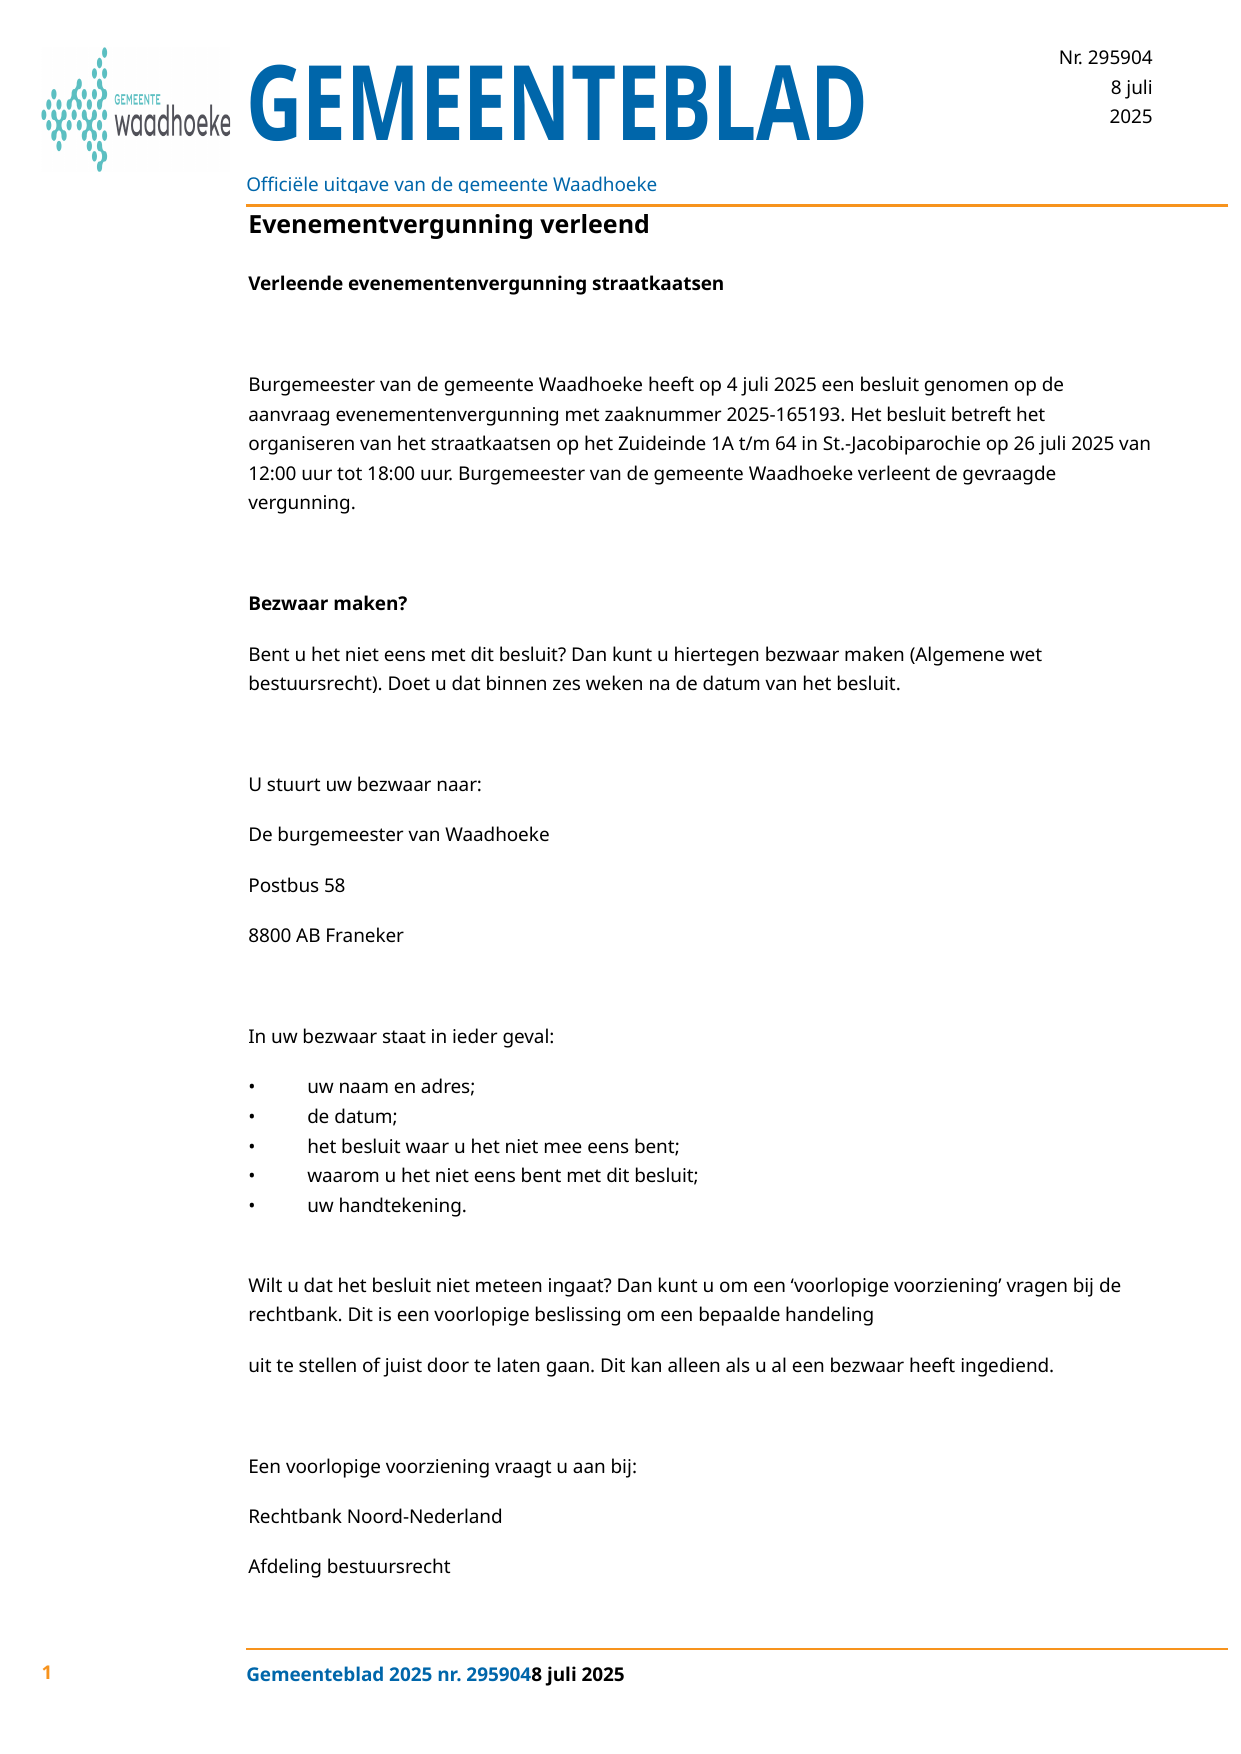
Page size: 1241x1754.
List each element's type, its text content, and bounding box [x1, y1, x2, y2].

list uw naam en adres; [248, 1074, 1152, 1099]
text Wilt u dat het besluit niet meteen ingaat? Dan kunt u om een ‘voorlopige voorziening’ vragen bij de rechtbank. Dit is een voorlopige beslissing om een bepaalde handeling [248, 1272, 1152, 1327]
text In uw bezwaar staat in ieder geval: [248, 1023, 1152, 1049]
text U stuurt uw bezwaar naar: [248, 771, 1152, 797]
text Burgemeester van de gemeente Waadhoeke heeft op 4 juli 2025 een besluit genomen op de aanvraag evenementenvergunning met zaaknummer 2025-165193. Het besluit betreft het organiseren van het straatkaatsen op het Zuideinde 1A t/m 64 in St.-Jacobiparochie op 26 juli 2025 van 12:00 uur tot 18:00 uur. Burgemeester van de gemeente Waadhoeke verleent de gevraagde vergunning. [248, 371, 1152, 515]
list het besluit waar u het niet mee eens bent; [248, 1133, 1152, 1158]
list de datum; [248, 1103, 1152, 1129]
text Een voorlopige voorziening vraagt u aan bij: [248, 1453, 1152, 1478]
text Postbus 58 [248, 872, 1152, 898]
list uw handtekening. [248, 1192, 1152, 1218]
picture [41, 47, 231, 172]
text Rechtbank Noord-Nederland [248, 1503, 1152, 1529]
text Bezwaar maken? [248, 590, 1152, 616]
list waarom u het niet eens bent met dit besluit; [248, 1162, 1152, 1188]
text uit te stellen of juist door te laten gaan. Dit kan alleen als u al een bezwaar heeft ingediend. [248, 1352, 1152, 1378]
text De burgemeester van Waadhoeke [248, 822, 1152, 847]
text Evenementvergunning verleend [248, 207, 1152, 241]
text Afdeling bestuursrecht [248, 1554, 1152, 1579]
text Bent u het niet eens met dit besluit? Dan kunt u hiertegen bezwaar maken (Algemene wet bestuursrecht). Doet u dat binnen zes weken na de datum van het besluit. [248, 641, 1152, 696]
text Verleende evenementenvergunning straatkaatsen [248, 270, 1152, 296]
text 8800 AB Franeker [248, 922, 1152, 948]
